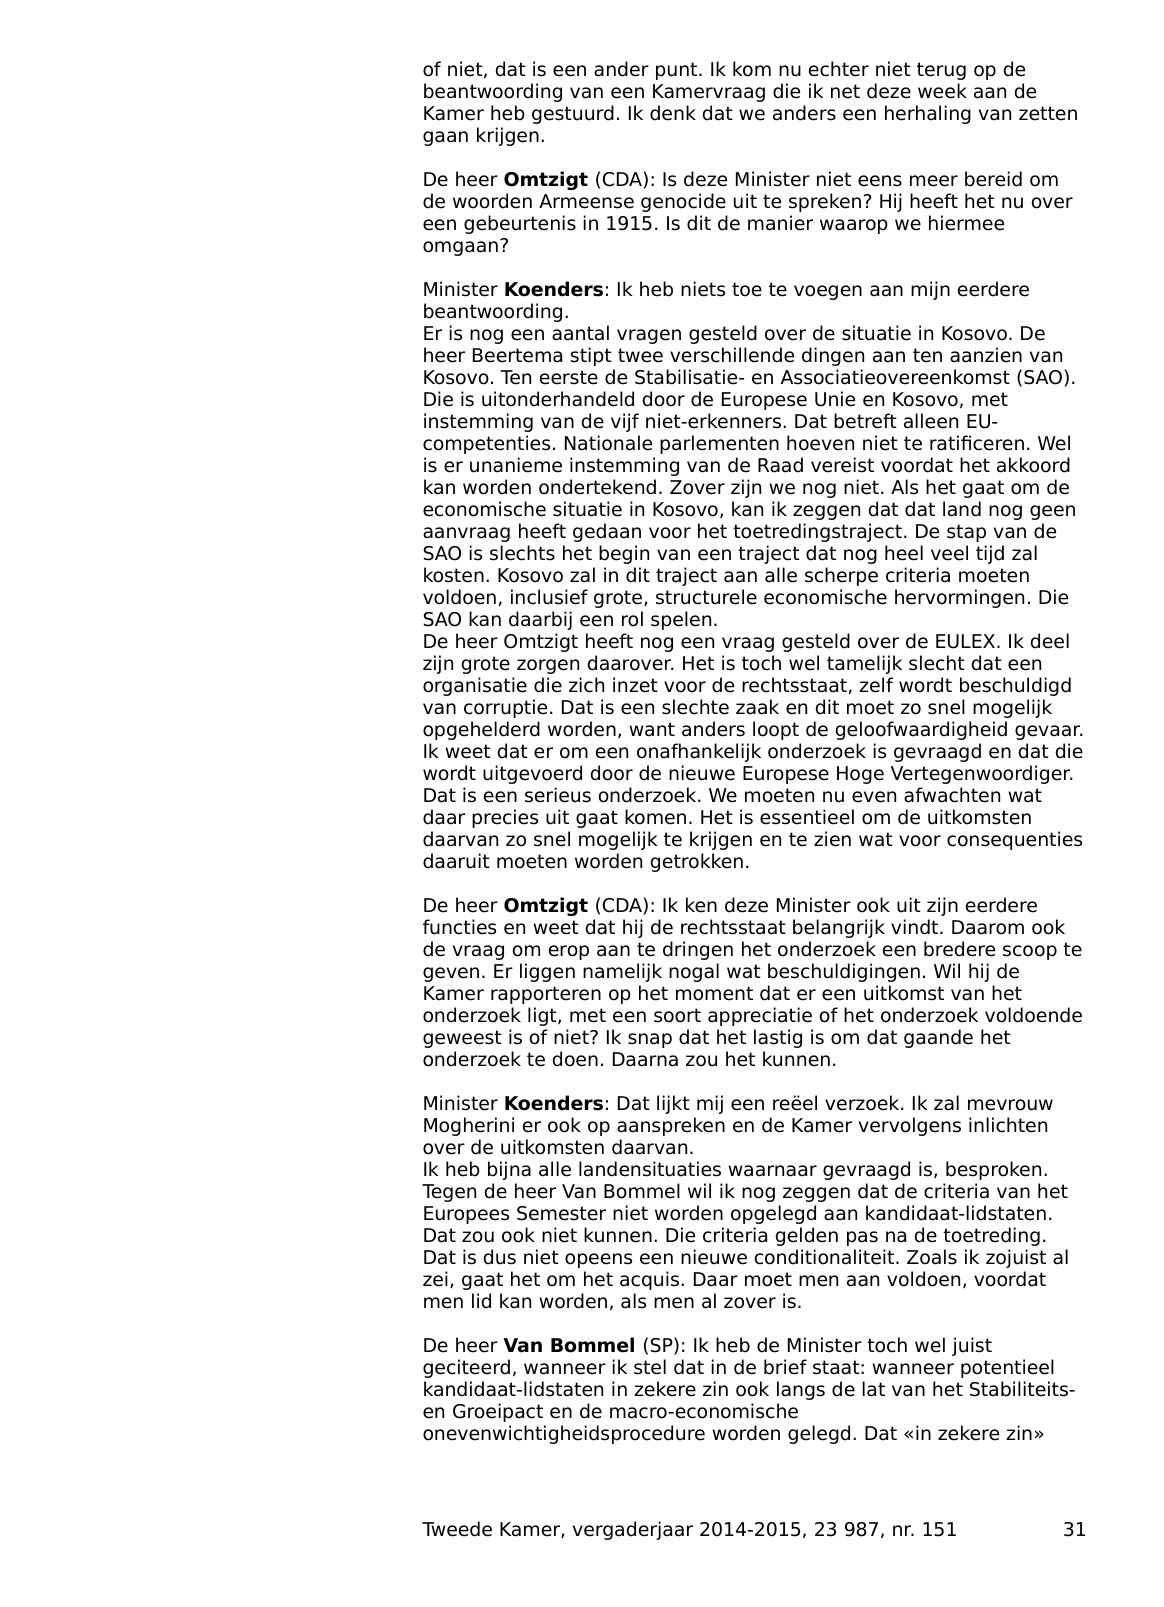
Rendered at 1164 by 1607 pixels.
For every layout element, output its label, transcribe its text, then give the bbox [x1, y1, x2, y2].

text De heer Van Bommel (SP): Ik heb de Minister toch wel juist geciteerd, wanneer ik stel dat in de brief staat: wanneer potentieel kandidaat-lidstaten in zekere zin ook langs de lat van het Stabiliteits- en Groeipact en de macro-economische onevenwichtigheidsprocedure worden gelegd. Dat «in zekere zin» [422, 1335, 1087, 1445]
text De heer Omtzigt heeft nog een vraag gesteld over de EULEX. Ik deel zijn grote zorgen daarover. Het is toch wel tamelijk slecht dat een organisatie die zich inzet voor de rechtsstaat, zelf wordt beschuldigd van corruptie. Dat is een slechte zaak en dit moet zo snel mogelijk opgehelderd worden, want anders loopt de geloofwaardigheid gevaar. Ik weet dat er om een onafhankelijk onderzoek is gevraagd en dat die wordt uitgevoerd door de nieuwe Europese Hoge Vertegenwoordiger. Dat is een serieus onderzoek. We moeten nu even afwachten wat daar precies uit gaat komen. Het is essentieel om de uitkomsten daarvan zo snel mogelijk te krijgen en te zien wat voor consequenties daaruit moeten worden getrokken. [422, 631, 1087, 873]
text of niet, dat is een ander punt. Ik kom nu echter niet terug op de beantwoording van een Kamervraag die ik net deze week aan de Kamer heb gestuurd. Ik denk dat we anders een herhaling van zetten gaan krijgen. [422, 59, 1087, 147]
text Er is nog een aantal vragen gesteld over de situatie in Kosovo. De heer Beertema stipt twee verschillende dingen aan ten aanzien van Kosovo. Ten eerste de Stabilisatie- en Associatieovereenkomst (SAO). Die is uitonderhandeld door de Europese Unie en Kosovo, met instemming van de vijf niet-erkenners. Dat betreft alleen EU-competenties. Nationale parlementen hoeven niet te ratificeren. Wel is er unanieme instemming van de Raad vereist voordat het akkoord kan worden ondertekend. Zover zijn we nog niet. Als het gaat om de economische situatie in Kosovo, kan ik zeggen dat dat land nog geen aanvraag heeft gedaan voor het toetredingstraject. De stap van de SAO is slechts het begin van een traject dat nog heel veel tijd zal kosten. Kosovo zal in dit traject aan alle scherpe criteria moeten voldoen, inclusief grote, structurele economische hervormingen. Die SAO kan daarbij een rol spelen. [422, 323, 1087, 631]
text De heer Omtzigt (CDA): Ik ken deze Minister ook uit zijn eerdere functies en weet dat hij de rechtsstaat belangrijk vindt. Daarom ook de vraag om erop aan te dringen het onderzoek een bredere scoop te geven. Er liggen namelijk nogal wat beschuldigingen. Wil hij de Kamer rapporteren op het moment dat er een uitkomst van het onderzoek ligt, met een soort appreciatie of het onderzoek voldoende geweest is of niet? Ik snap dat het lastig is om dat gaande het onderzoek te doen. Daarna zou het kunnen. [422, 895, 1087, 1071]
text De heer Omtzigt (CDA): Is deze Minister niet eens meer bereid om de woorden Armeense genocide uit te spreken? Hij heeft het nu over een gebeurtenis in 1915. Is dit de manier waarop we hiermee omgaan? [422, 169, 1087, 257]
text Ik heb bijna alle landensituaties waarnaar gevraagd is, besproken. Tegen de heer Van Bommel wil ik nog zeggen dat de criteria van het Europees Semester niet worden opgelegd aan kandidaat-lidstaten. Dat zou ook niet kunnen. Die criteria gelden pas na de toetreding. Dat is dus niet opeens een nieuwe conditionaliteit. Zoals ik zojuist al zei, gaat het om het acquis. Daar moet men aan voldoen, voordat men lid kan worden, als men al zover is. [422, 1159, 1087, 1313]
text Minister Koenders: Ik heb niets toe te voegen aan mijn eerdere beantwoording. [422, 279, 1087, 323]
text Minister Koenders: Dat lijkt mij een reëel verzoek. Ik zal mevrouw Mogherini er ook op aanspreken en de Kamer vervolgens inlichten over de uitkomsten daarvan. [422, 1093, 1087, 1159]
